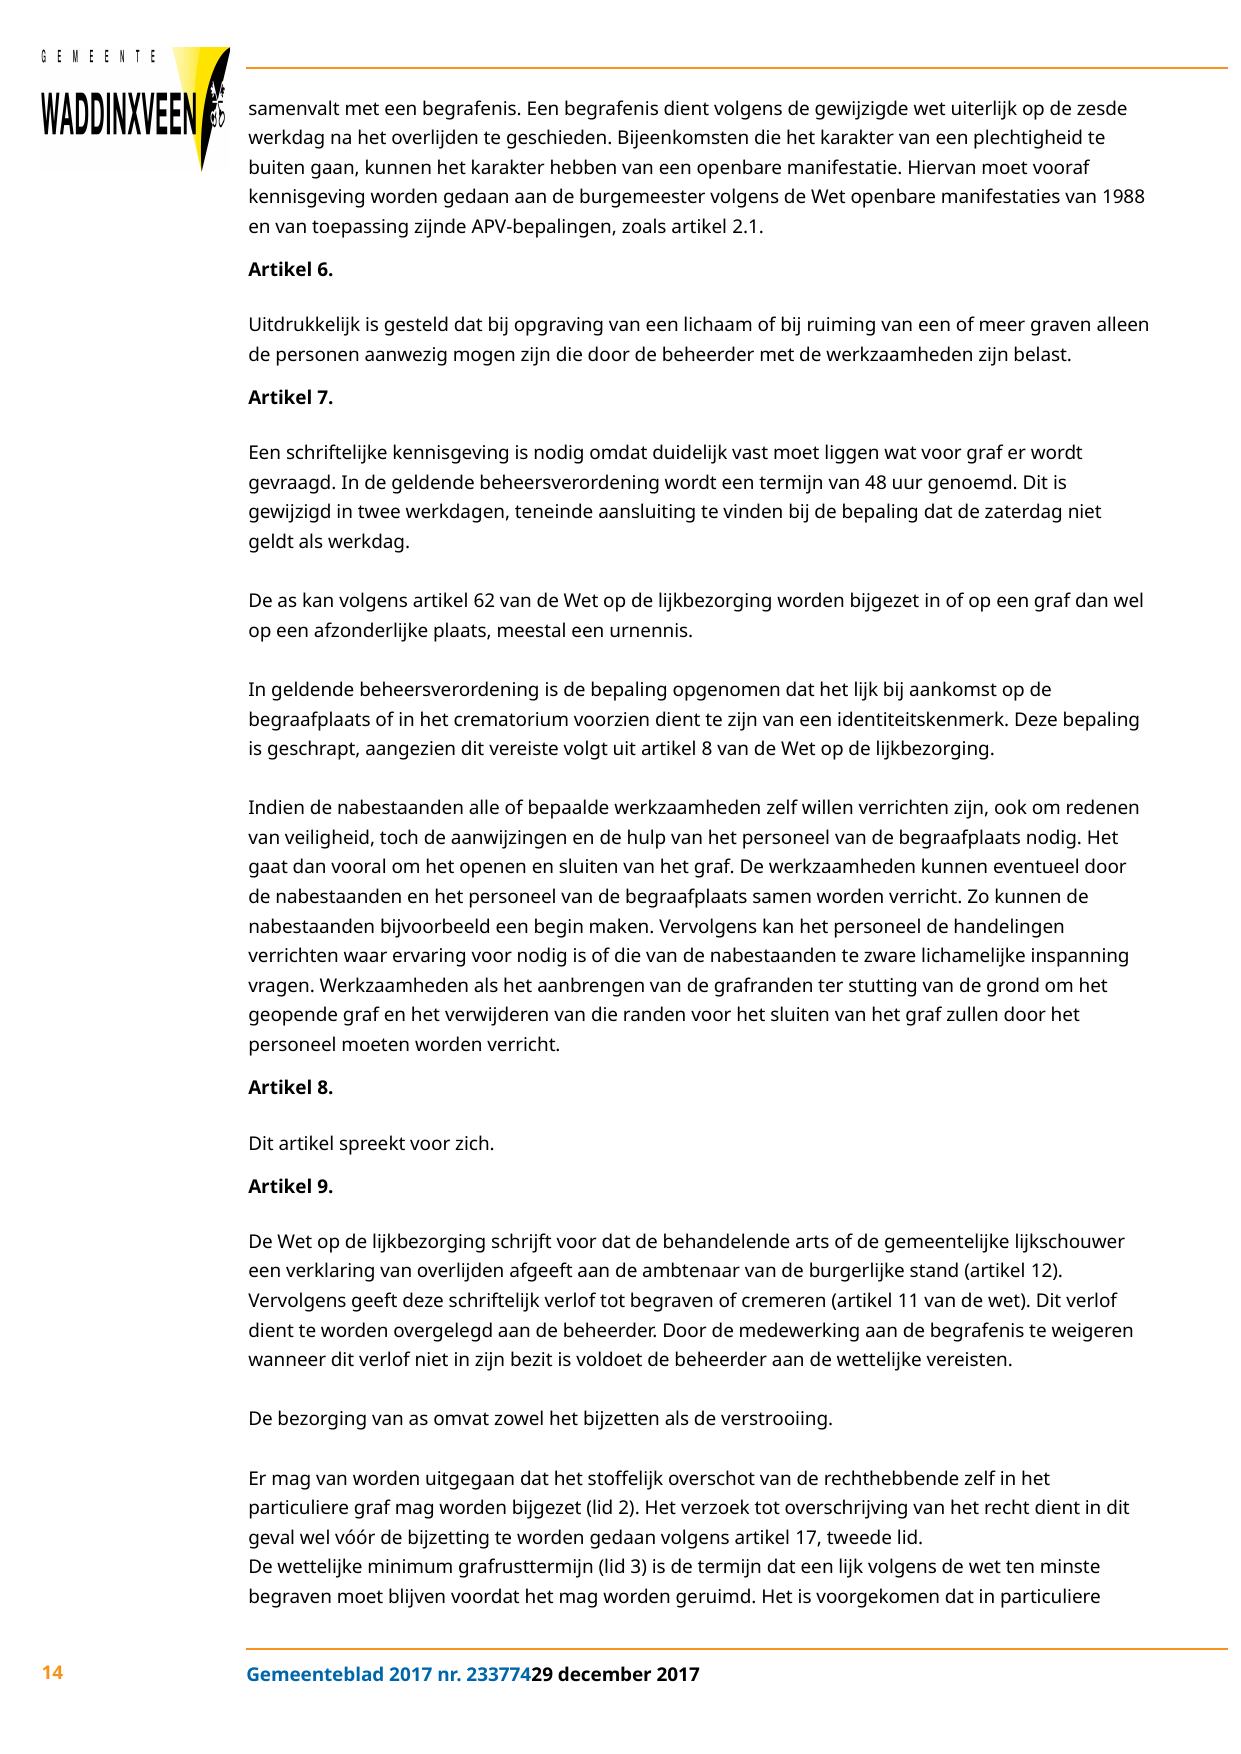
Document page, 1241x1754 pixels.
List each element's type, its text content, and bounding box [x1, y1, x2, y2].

text De as kan volgens artikel 62 van de Wet op de lijkbezorging worden bijgezet in of op een graf dan wel op een afzonderlijke plaats, meestal een urnennis. [248, 587, 1152, 643]
text Artikel 8. [248, 1074, 1152, 1100]
picture [41, 47, 231, 172]
text Er mag van worden uitgegaan dat het stoffelijk overschot van de rechthebbende zelf in het particuliere graf mag worden bijgezet (lid 2). Het verzoek tot overschrijving van het recht dient in dit geval wel vóór de bijzetting te worden gedaan volgens artikel 17, tweede lid. [248, 1465, 1152, 1550]
text De wettelijke minimum grafrusttermijn (lid 3) is de termijn dat een lijk volgens de wet ten minste begraven moet blijven voordat het mag worden geruimd. Het is voorgekomen dat in particuliere [248, 1553, 1152, 1609]
text De bezorging van as omvat zowel het bijzetten als de verstrooiing. [248, 1406, 1152, 1431]
text Artikel 7. [248, 384, 1152, 410]
text In geldende beheersverordening is de bepaling opgenomen dat het lijk bij aankomst op de begraafplaats of in het crematorium voorzien dient te zijn van een identiteitskenmerk. Deze bepaling is geschrapt, aangezien dit vereiste volgt uit artikel 8 van de Wet op de lijkbezorging. [248, 676, 1152, 761]
text Een schriftelijke kennisgeving is nodig omdat duidelijk vast moet liggen wat voor graf er wordt gevraagd. In de geldende beheersverordening wordt een termijn van 48 uur genoemd. Dit is gewijzigd in twee werkdagen, teneinde aansluiting te vinden bij de bepaling dat de zaterdag niet geldt als werkdag. [248, 439, 1152, 554]
text samenvalt met een begrafenis. Een begrafenis dient volgens de gewijzigde wet uiterlijk op de zesde werkdag na het overlijden te geschieden. Bijeenkomsten die het karakter van een plechtigheid te buiten gaan, kunnen het karakter hebben van een openbare manifestatie. Hiervan moet vooraf kennisgeving worden gedaan aan de burgemeester volgens de Wet openbare manifestaties van 1988 en van toepassing zijnde APV-bepalingen, zoals artikel 2.1. [248, 95, 1152, 239]
text Artikel 9. [248, 1173, 1152, 1198]
text Indien de nabestaanden alle of bepaalde werkzaamheden zelf willen verrichten zijn, ook om redenen van veiligheid, toch de aanwijzingen en de hulp van het personeel van de begraafplaats nodig. Het gaat dan vooral om het openen en sluiten van het graf. De werkzaamheden kunnen eventueel door de nabestaanden en het personeel van de begraafplaats samen worden verricht. Zo kunnen de nabestaanden bijvoorbeeld een begin maken. Vervolgens kan het personeel de handelingen verrichten waar ervaring voor nodig is of die van de nabestaanden te zware lichamelijke inspanning vragen. Werkzaamheden als het aanbrengen van de grafranden ter stutting van de grond om het geopende graf en het verwijderen van die randen voor het sluiten van het graf zullen door het personeel moeten worden verricht. [248, 794, 1152, 1057]
text Dit artikel spreekt voor zich. [248, 1130, 1152, 1155]
text Artikel 6. [248, 256, 1152, 282]
text De Wet op de lijkbezorging schrijft voor dat de behandelende arts of de gemeentelijke lijkschouwer een verklaring van overlijden afgeeft aan de ambtenaar van de burgerlijke stand (artikel 12). Vervolgens geeft deze schriftelijk verlof tot begraven of cremeren (artikel 11 van de wet). Dit verlof dient te worden overgelegd aan de beheerder. Door de medewerking aan de begrafenis te weigeren wanneer dit verlof niet in zijn bezit is voldoet de beheerder aan de wettelijke vereisten. [248, 1228, 1152, 1372]
text Uitdrukkelijk is gesteld dat bij opgraving van een lichaam of bij ruiming van een of meer graven alleen de personen aanwezig mogen zijn die door de beheerder met de werkzaamheden zijn belast. [248, 312, 1152, 367]
